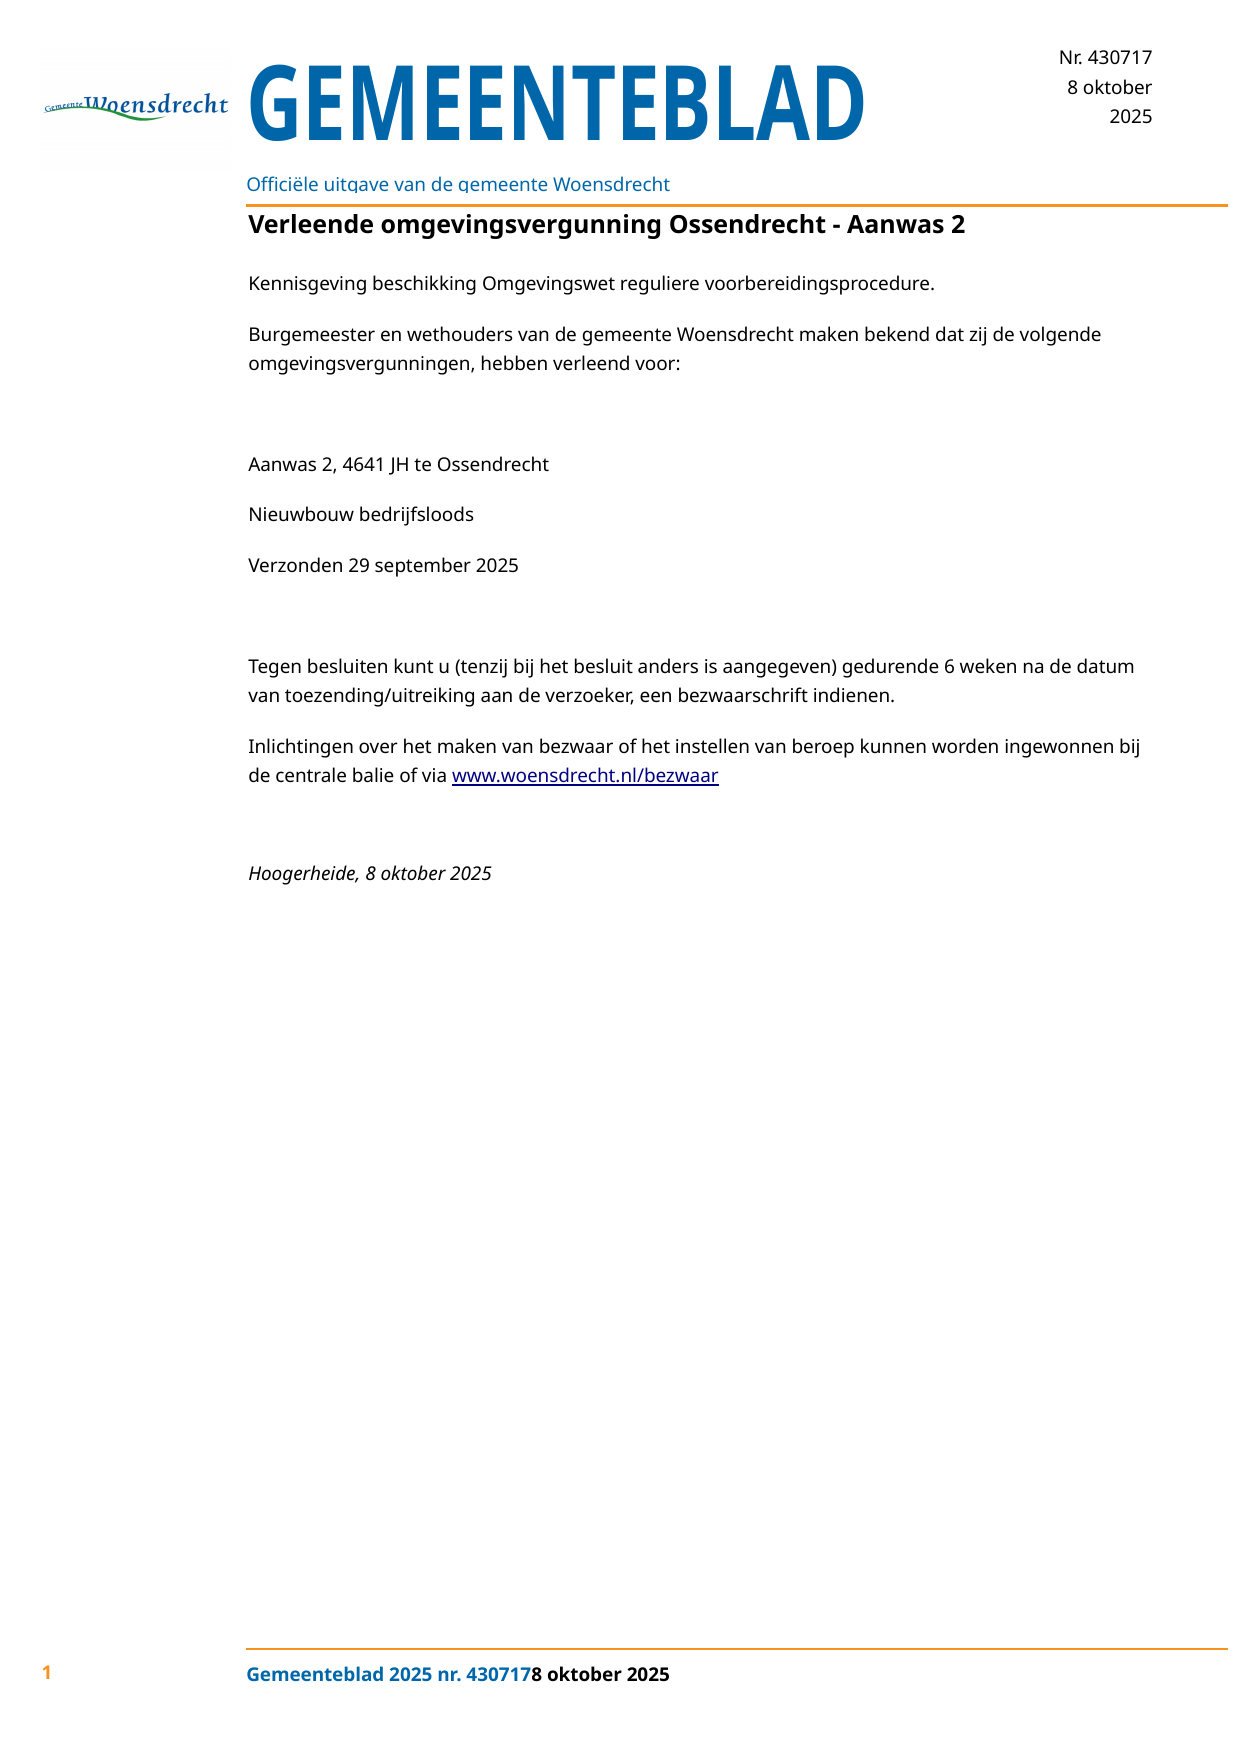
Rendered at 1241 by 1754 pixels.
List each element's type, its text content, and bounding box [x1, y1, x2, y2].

text Tegen besluiten kunt u (tenzij bij het besluit anders is aangegeven) gedurende 6 weken na de datum van toezending/uitreiking aan de verzoeker, een bezwaarschrift indienen. [248, 653, 1152, 708]
text Nieuwbouw bedrijfsloods [248, 502, 1152, 527]
text Burgemeester en wethouders van de gemeente Woensdrecht maken bekend dat zij de volgende omgevingsvergunningen, hebben verleend voor: [248, 321, 1152, 376]
picture [41, 47, 231, 172]
text Inlichtingen over het maken van bezwaar of het instellen van beroep kunnen worden ingewonnen bij de centrale balie of via www.woensdrecht.nl/bezwaar [248, 733, 1152, 788]
text Kennisgeving beschikking Omgevingswet reguliere voorbereidingsprocedure. [248, 270, 1152, 296]
text Verzonden 29 september 2025 [248, 552, 1152, 578]
text Verleende omgevingsvergunning Ossendrecht - Aanwas 2 [248, 207, 1152, 241]
text Aanwas 2, 4641 JH te Ossendrecht [248, 451, 1152, 477]
text Hoogerheide, 8 oktober 2025 [248, 861, 1152, 886]
